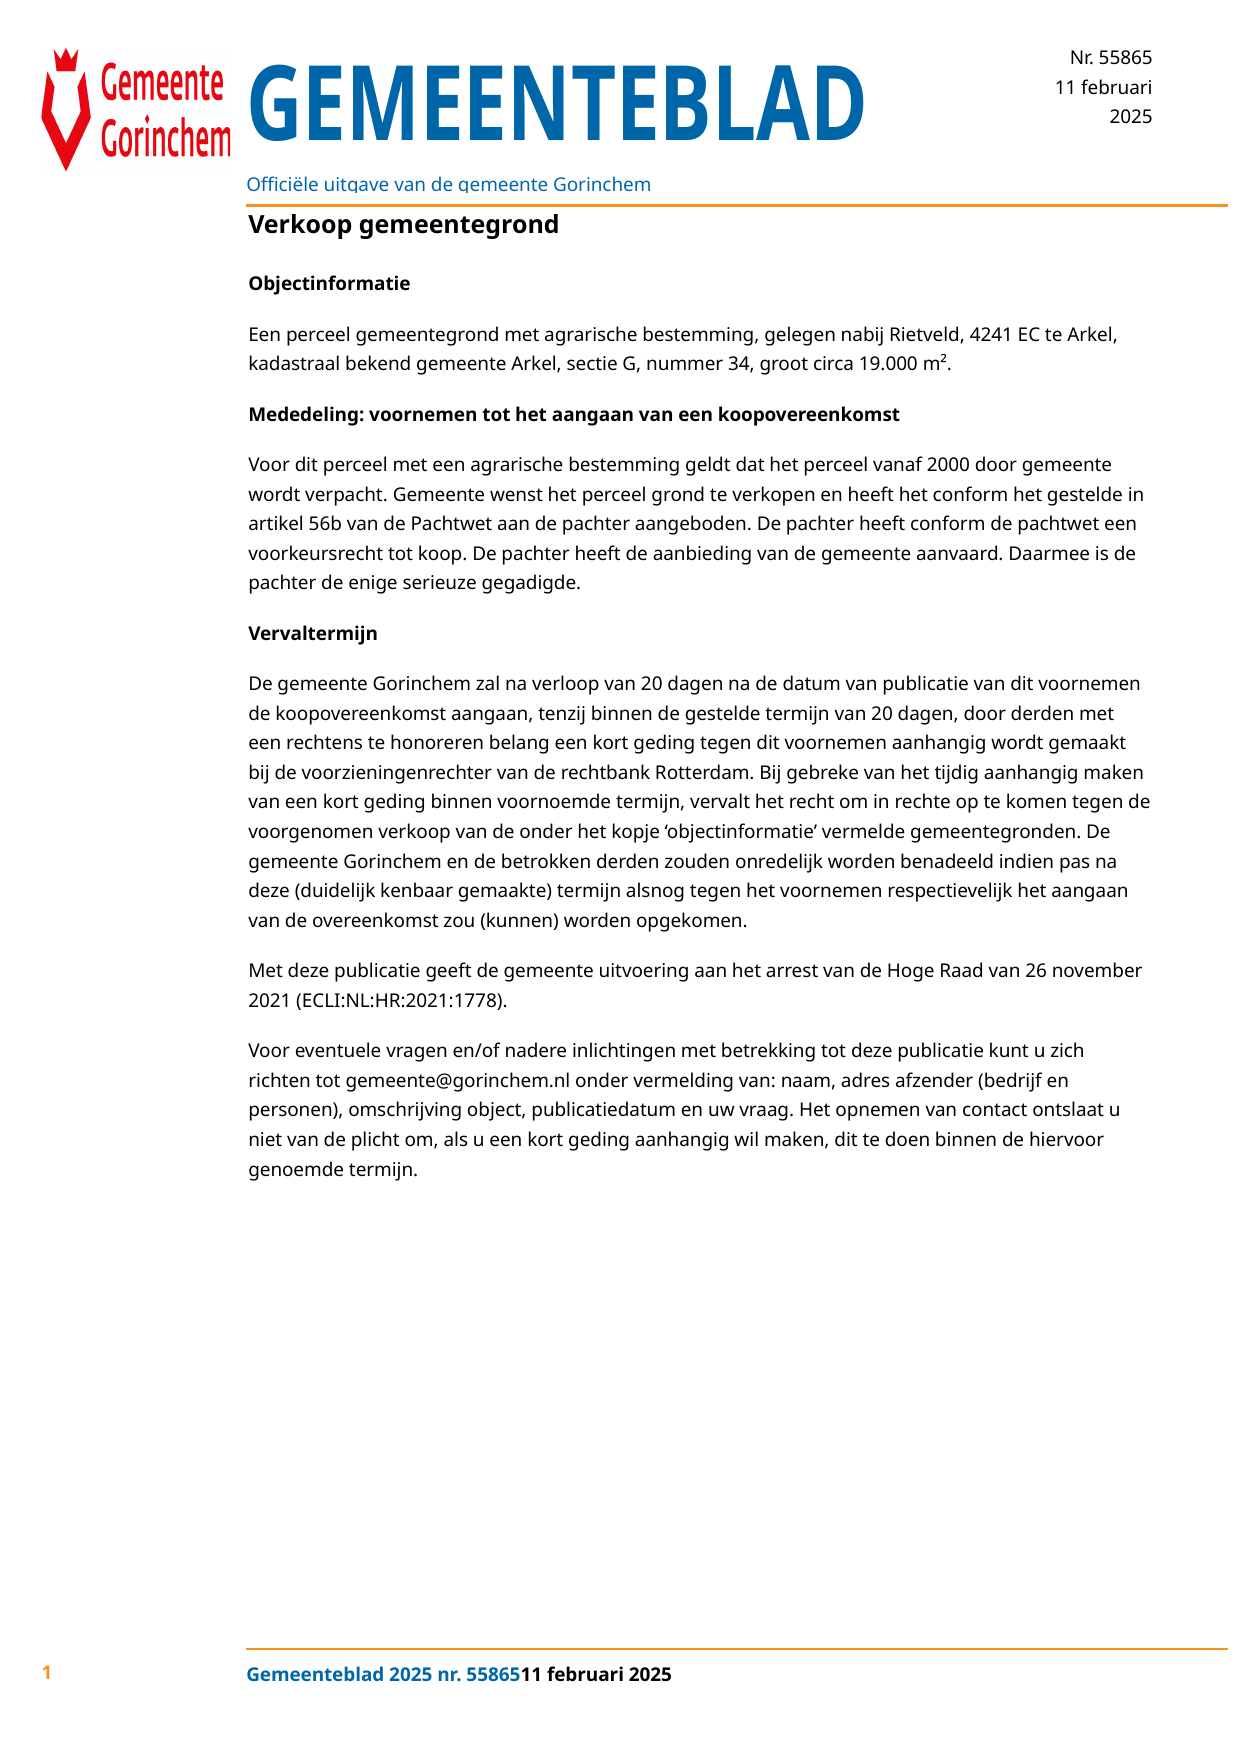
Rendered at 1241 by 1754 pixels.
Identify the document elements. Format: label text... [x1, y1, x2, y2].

text Objectinformatie [248, 270, 1152, 296]
text Een perceel gemeentegrond met agrarische bestemming, gelegen nabij Rietveld, 4241 EC te Arkel, kadastraal bekend gemeente Arkel, sectie G, nummer 34, groot circa 19.000 m². [248, 321, 1152, 376]
text Voor dit perceel met een agrarische bestemming geldt dat het perceel vanaf 2000 door gemeente wordt verpacht. Gemeente wenst het perceel grond te verkopen en heeft het conform het gestelde in artikel 56b van de Pachtwet aan de pachter aangeboden. De pachter heeft conform de pachtwet een voorkeursrecht tot koop. De pachter heeft de aanbieding van de gemeente aanvaard. Daarmee is de pachter de enige serieuze gegadigde. [248, 451, 1152, 595]
text Met deze publicatie geeft de gemeente uitvoering aan het arrest van de Hoge Raad van 26 november 2021 (ECLI:NL:HR:2021:1778). [248, 957, 1152, 1013]
text Verkoop gemeentegrond [248, 207, 1152, 241]
picture [41, 47, 231, 172]
text Voor eventuele vragen en/of nadere inlichtingen met betrekking tot deze publicatie kunt u zich richten tot gemeente@gorinchem.nl onder vermelding van: naam, adres afzender (bedrijf en personen), omschrijving object, publicatiedatum en uw vraag. Het opnemen van contact ontslaat u niet van de plicht om, als u een kort geding aanhangig wil maken, dit te doen binnen de hiervoor genoemde termijn. [248, 1037, 1152, 1181]
text Mededeling: voornemen tot het aangaan van een koopovereenkomst [248, 401, 1152, 426]
text De gemeente Gorinchem zal na verloop van 20 dagen na de datum van publicatie van dit voornemen de koopovereenkomst aangaan, tenzij binnen de gestelde termijn van 20 dagen, door derden met een rechtens te honoreren belang een kort geding tegen dit voornemen aanhangig wordt gemaakt bij de voorzieningenrechter van de rechtbank Rotterdam. Bij gebreke van het tijdig aanhangig maken van een kort geding binnen voornoemde termijn, vervalt het recht om in rechte op te komen tegen de voorgenomen verkoop van de onder het kopje ‘objectinformatie’ vermelde gemeentegronden. De gemeente Gorinchem en de betrokken derden zouden onredelijk worden benadeeld indien pas na deze (duidelijk kenbaar gemaakte) termijn alsnog tegen het voornemen respectievelijk het aangaan van de overeenkomst zou (kunnen) worden opgekomen. [248, 670, 1152, 933]
text Vervaltermijn [248, 620, 1152, 646]
